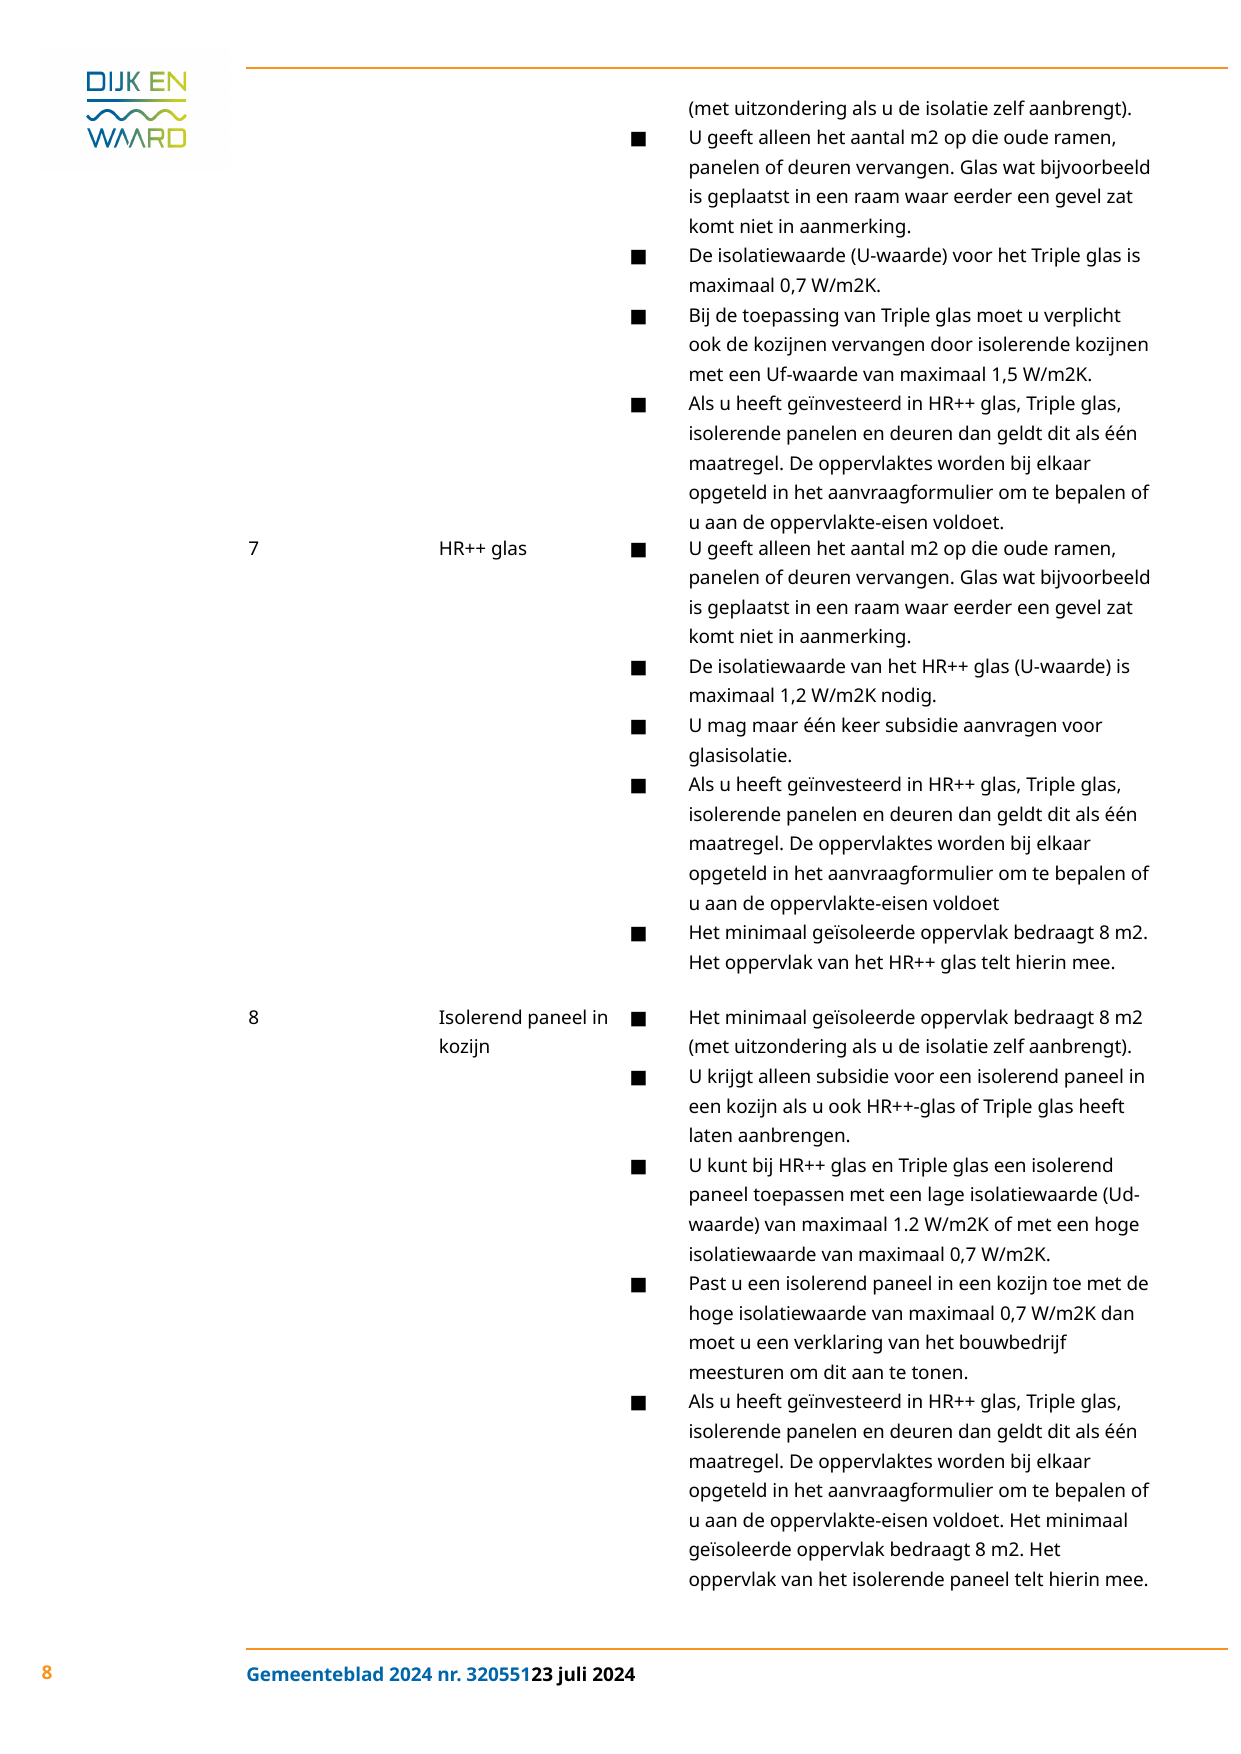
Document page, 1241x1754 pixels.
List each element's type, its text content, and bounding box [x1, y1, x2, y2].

table_cell HR++ glas [439, 535, 629, 1004]
table_cell [439, 95, 629, 535]
table_cell 8 [248, 1004, 439, 1592]
table_cell (met uitzondering als u de isolatie zelf aanbrengt). U geeft alleen het aantal m2 op die oude ramen, panelen of deuren vervangen. Glas wat bijvoorbeeld is geplaatst in een raam waar eerder een gevel zat komt niet in aanmerking. De isolatiewaarde (U-waarde) voor het Triple glas is maximaal 0,7 W/m2K. Bij de toepassing van Triple glas moet u verplicht ook de kozijnen vervangen door isolerende kozijnen met een Uf-waarde van maximaal 1,5 W/m2K. Als u heeft geïnvesteerd in HR++ glas, Triple glas, isolerende panelen en deuren dan geldt dit als één maatregel. De oppervlaktes worden bij elkaar opgeteld in het aanvraagformulier om te bepalen of u aan de oppervlakte-eisen voldoet. [629, 95, 1152, 535]
table_cell 7 [248, 535, 439, 1004]
picture [41, 47, 231, 172]
table_cell Isolerend paneel in kozijn [439, 1004, 629, 1592]
table_cell [248, 95, 439, 535]
table_cell U geeft alleen het aantal m2 op die oude ramen, panelen of deuren vervangen. Glas wat bijvoorbeeld is geplaatst in een raam waar eerder een gevel zat komt niet in aanmerking. De isolatiewaarde van het HR++ glas (U-waarde) is maximaal 1,2 W/m2K nodig. U mag maar één keer subsidie aanvragen voor glasisolatie. Als u heeft geïnvesteerd in HR++ glas, Triple glas, isolerende panelen en deuren dan geldt dit als één maatregel. De oppervlaktes worden bij elkaar opgeteld in het aanvraagformulier om te bepalen of u aan de oppervlakte-eisen voldoet Het minimaal geïsoleerde oppervlak bedraagt 8 m2. Het oppervlak van het HR++ glas telt hierin mee. [629, 535, 1152, 1004]
table_cell Het minimaal geïsoleerde oppervlak bedraagt 8 m2 (met uitzondering als u de isolatie zelf aanbrengt). U krijgt alleen subsidie voor een isolerend paneel in een kozijn als u ook HR++-glas of Triple glas heeft laten aanbrengen. U kunt bij HR++ glas en Triple glas een isolerend paneel toepassen met een lage isolatiewaarde (Ud-waarde) van maximaal 1.2 W/m2K of met een hoge isolatiewaarde van maximaal 0,7 W/m2K. Past u een isolerend paneel in een kozijn toe met de hoge isolatiewaarde van maximaal 0,7 W/m2K dan moet u een verklaring van het bouwbedrijf meesturen om dit aan te tonen. Als u heeft geïnvesteerd in HR++ glas, Triple glas, isolerende panelen en deuren dan geldt dit als één maatregel. De oppervlaktes worden bij elkaar opgeteld in het aanvraagformulier om te bepalen of u aan de oppervlakte-eisen voldoet. Het minimaal geïsoleerde oppervlak bedraagt 8 m2. Het oppervlak van het isolerende paneel telt hierin mee. [629, 1004, 1152, 1592]
